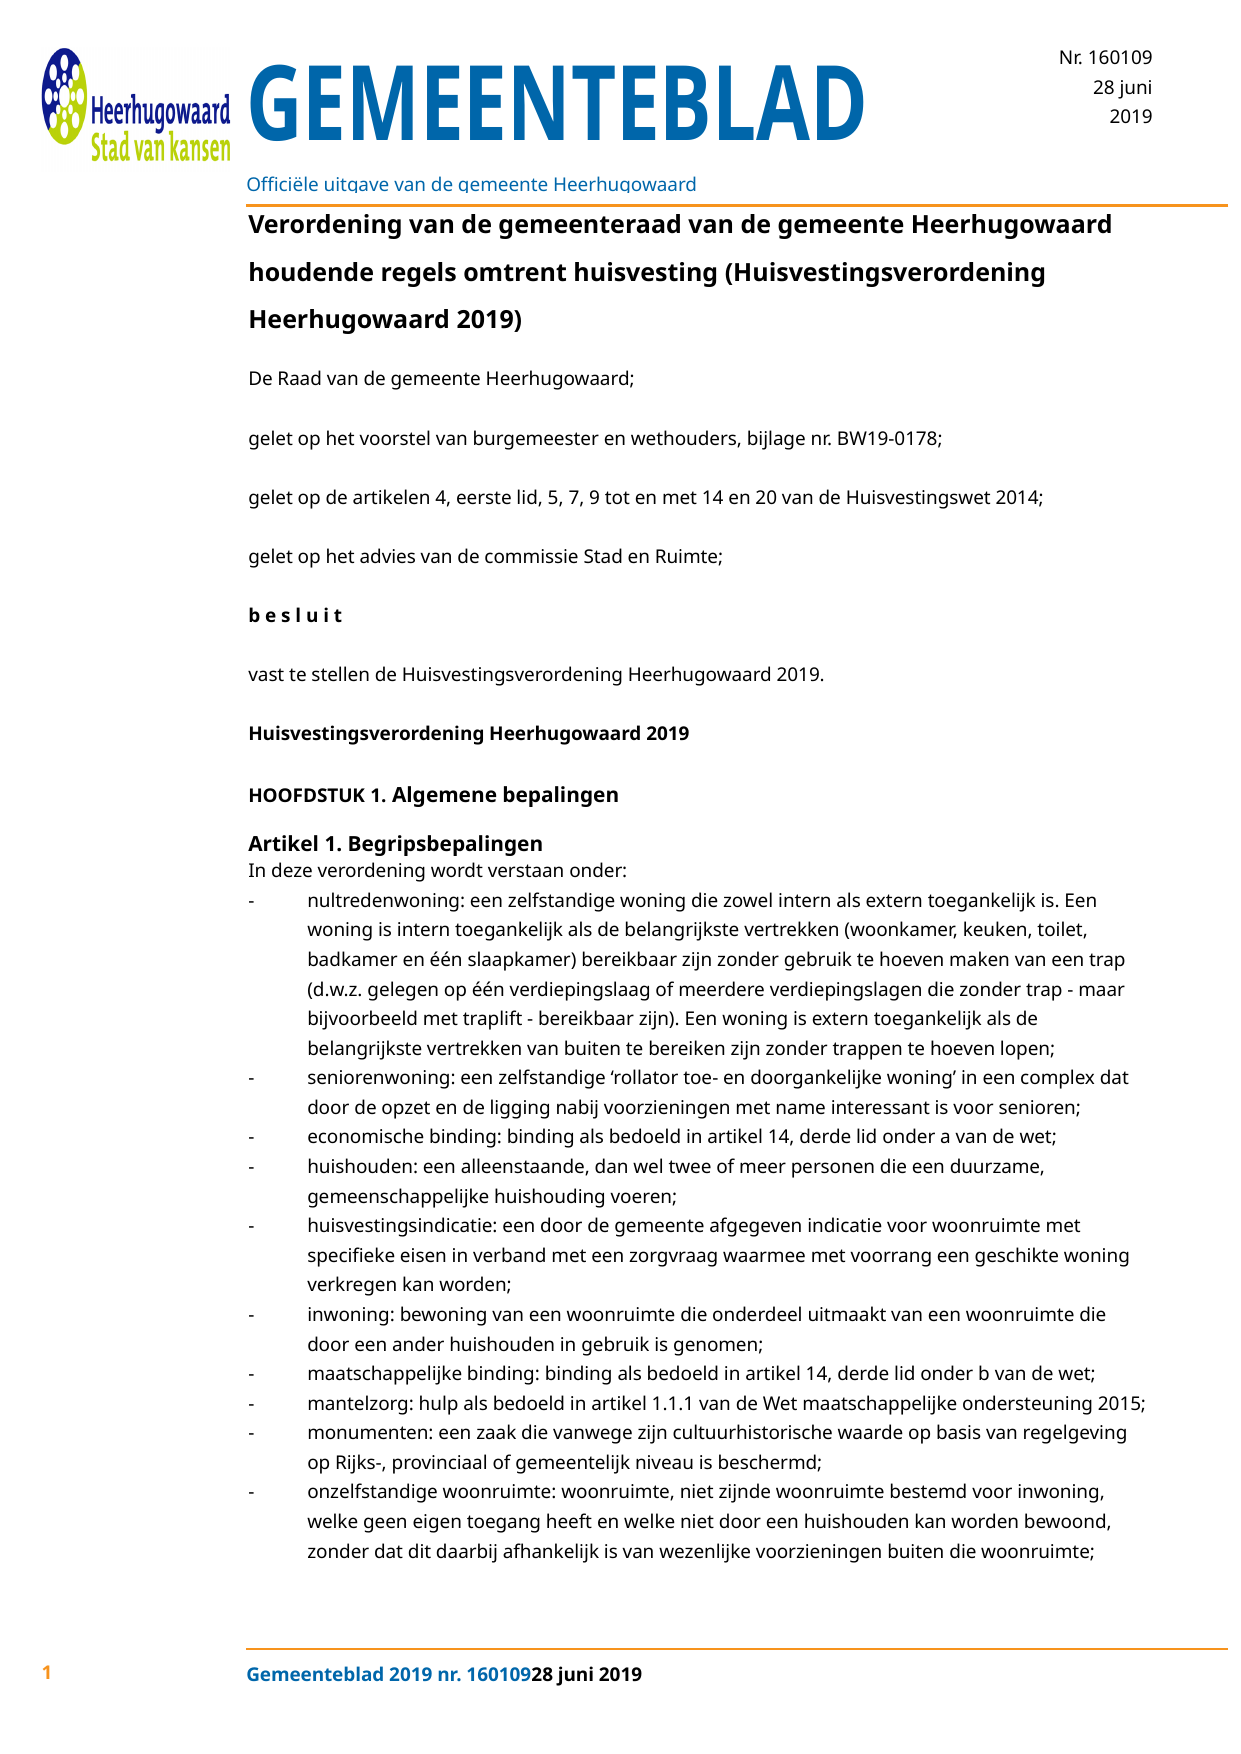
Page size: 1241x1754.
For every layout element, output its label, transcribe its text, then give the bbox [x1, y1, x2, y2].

text b e s l u i t [248, 602, 1152, 628]
list mantelzorg: hulp als bedoeld in artikel 1.1.1 van de Wet maatschappelijke ondersteuning 2015; [248, 1390, 1152, 1416]
list seniorenwoning: een zelfstandige ‘rollator toe- en doorgankelijke woning’ in een complex dat door de opzet en de ligging nabij voorzieningen met name interessant is voor senioren; [248, 1064, 1152, 1120]
list huisvestingsindicatie: een door de gemeente afgegeven indicatie voor woonruimte met specifieke eisen in verband met een zorgvraag waarmee met voorrang een geschikte woning verkregen kan worden; [248, 1212, 1152, 1297]
text Huisvestingsverordening Heerhugowaard 2019 [248, 721, 1152, 746]
text gelet op de artikelen 4, eerste lid, 5, 7, 9 tot en met 14 en 20 van de Huisvestingswet 2014; [248, 484, 1152, 509]
picture [41, 47, 231, 172]
list economische binding: binding als bedoeld in artikel 14, derde lid onder a van de wet; [248, 1124, 1152, 1149]
text Verordening van de gemeenteraad van de gemeente Heerhugowaard houdende regels omtrent huisvesting (Huisvestingsverordening Heerhugowaard 2019) [248, 207, 1152, 336]
list nultredenwoning: een zelfstandige woning die zowel intern als extern toegankelijk is. Een woning is intern toegankelijk als de belangrijkste vertrekken (woonkamer, keuken, toilet, badkamer en één slaapkamer) bereikbaar zijn zonder gebruik te hoeven maken van een trap (d.w.z. gelegen op één verdiepingslaag of meerdere verdiepingslagen die zonder trap - maar bijvoorbeeld met traplift - bereikbaar zijn). Een woning is extern toegankelijk als de belangrijkste vertrekken van buiten te bereiken zijn zonder trappen te hoeven lopen; [248, 887, 1152, 1061]
text Artikel 1. Begripsbepalingen [248, 829, 1152, 857]
list onzelfstandige woonruimte: woonruimte, niet zijnde woonruimte bestemd voor inwoning, welke geen eigen toegang heeft en welke niet door een huishouden kan worden bewoond, zonder dat dit daarbij afhankelijk is van wezenlijke voorzieningen buiten die woonruimte; [248, 1479, 1152, 1563]
text In deze verordening wordt verstaan onder: [248, 857, 1152, 883]
list huishouden: een alleenstaande, dan wel twee of meer personen die een duurzame, gemeenschappelijke huishouding voeren; [248, 1153, 1152, 1208]
text gelet op het voorstel van burgemeester en wethouders, bijlage nr. BW19-0178; [248, 425, 1152, 450]
text HOOFDSTUK 1. Algemene bepalingen [248, 780, 1152, 808]
list maatschappelijke binding: binding als bedoeld in artikel 14, derde lid onder b van de wet; [248, 1360, 1152, 1386]
text vast te stellen de Huisvestingsverordening Heerhugowaard 2019. [248, 661, 1152, 687]
list inwoning: bewoning van een woonruimte die onderdeel uitmaakt van een woonruimte die door een ander huishouden in gebruik is genomen; [248, 1301, 1152, 1356]
text gelet op het advies van de commissie Stad en Ruimte; [248, 543, 1152, 569]
text De Raad van de gemeente Heerhugowaard; [248, 366, 1152, 391]
list monumenten: een zaak die vanwege zijn cultuurhistorische waarde op basis van regelgeving op Rijks-, provinciaal of gemeentelijk niveau is beschermd; [248, 1419, 1152, 1475]
